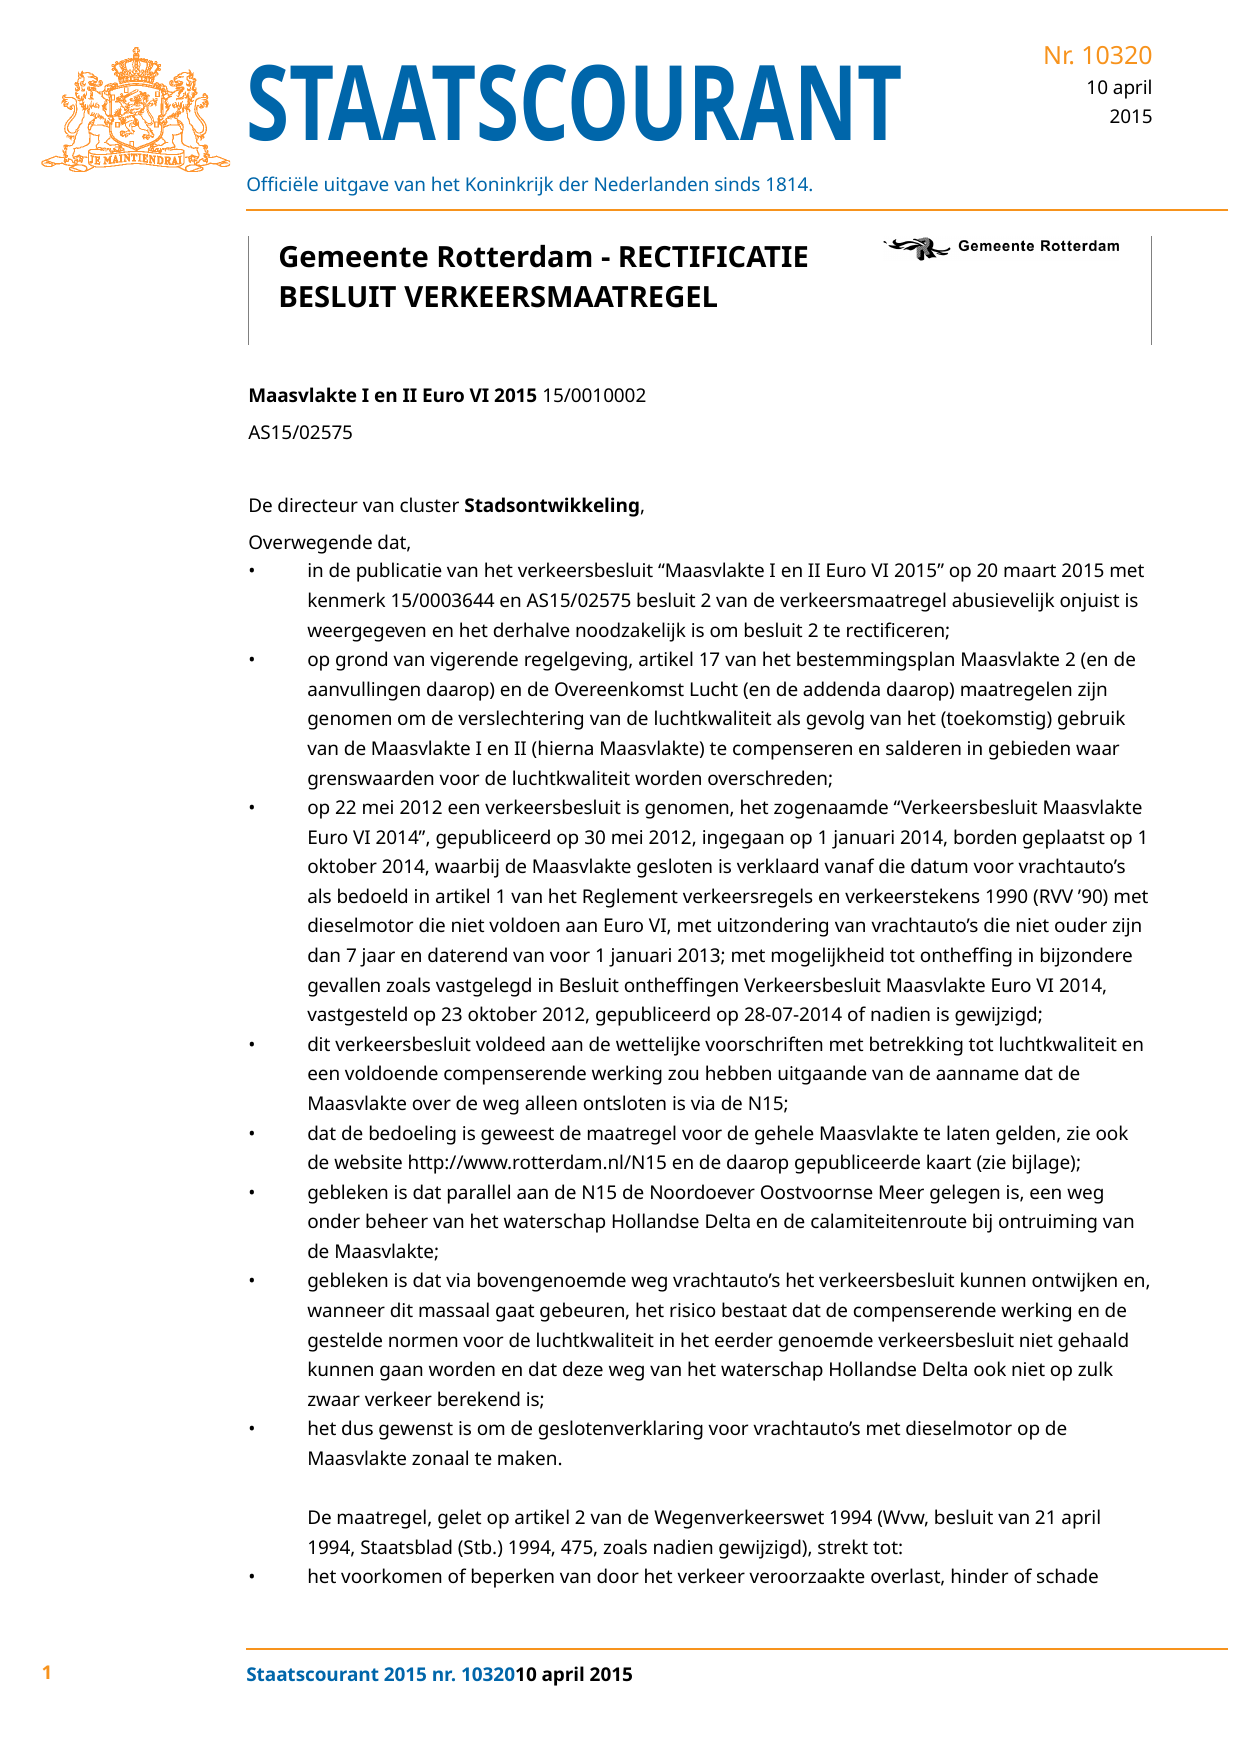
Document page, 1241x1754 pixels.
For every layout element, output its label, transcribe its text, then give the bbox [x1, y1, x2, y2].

list in de publicatie van het verkeersbesluit “Maasvlakte I en II Euro VI 2015” op 20 maart 2015 met kenmerk 15/0003644 en AS15/02575 besluit 2 van de verkeersmaatregel abusievelijk onjuist is weergegeven en het derhalve noodzakelijk is om besluit 2 te rectificeren; [248, 558, 1152, 642]
table_header Gemeente Rotterdam - RECTIFICATIE BESLUIT VERKEERSMAATREGEL [249, 236, 850, 345]
picture [882, 236, 1119, 261]
list De maatregel, gelet op artikel 2 van de Wegenverkeerswet 1994 (Wvw, besluit van 21 april 1994, Staatsblad (Stb.) 1994, 475, zoals nadien gewijzigd), strekt tot: [248, 1504, 1152, 1559]
text Overwegende dat, [248, 529, 1152, 555]
list het dus gewenst is om de geslotenverklaring voor vrachtauto’s met dieselmotor op de Maasvlakte zonaal te maken. [248, 1416, 1152, 1471]
list gebleken is dat parallel aan de N15 de Noordoever Oostvoornse Meer gelegen is, een weg onder beheer van het waterschap Hollandse Delta en de calamiteitenroute bij ontruiming van de Maasvlakte; [248, 1179, 1152, 1264]
list op 22 mei 2012 een verkeersbesluit is genomen, het zogenaamde “Verkeersbesluit Maasvlakte Euro VI 2014”, gepubliceerd op 30 mei 2012, ingegaan op 1 januari 2014, borden geplaatst op 1 oktober 2014, waarbij de Maasvlakte gesloten is verklaard vanaf die datum voor vrachtauto’s als bedoeld in artikel 1 van het Reglement verkeersregels en verkeerstekens 1990 (RVV ’90) met dieselmotor die niet voldoen aan Euro VI, met uitzondering van vrachtauto’s die niet ouder zijn dan 7 jaar en daterend van voor 1 januari 2013; met mogelijkheid tot ontheffing in bijzondere gevallen zoals vastgelegd in Besluit ontheffingen Verkeersbesluit Maasvlakte Euro VI 2014, vastgesteld op 23 oktober 2012, gepubliceerd op 28-07-2014 of nadien is gewijzigd; [248, 794, 1152, 1027]
text De directeur van cluster Stadsontwikkeling, [248, 493, 1152, 518]
text Maasvlakte I en II Euro VI 2015 15/0010002 [248, 383, 1152, 408]
table_header [850, 236, 1151, 345]
list het voorkomen of beperken van door het verkeer veroorzaakte overlast, hinder of schade [248, 1563, 1152, 1589]
list gebleken is dat via bovengenoemde weg vrachtauto’s het verkeersbesluit kunnen ontwijken en, wanneer dit massaal gaat gebeuren, het risico bestaat dat de compenserende werking en de gestelde normen voor de luchtkwaliteit in het eerder genoemde verkeersbesluit niet gehaald kunnen gaan worden en dat deze weg van het waterschap Hollandse Delta ook niet op zulk zwaar verkeer berekend is; [248, 1268, 1152, 1412]
list op grond van vigerende regelgeving, artikel 17 van het bestemmingsplan Maasvlakte 2 (en de aanvullingen daarop) en de Overeenkomst Lucht (en de addenda daarop) maatregelen zijn genomen om de verslechtering van de luchtkwaliteit als gevolg van het (toekomstig) gebruik van de Maasvlakte I en II (hierna Maasvlakte) te compenseren en salderen in gebieden waar grenswaarden voor de luchtkwaliteit worden overschreden; [248, 646, 1152, 790]
text AS15/02575 [248, 419, 1152, 445]
list dit verkeersbesluit voldeed aan de wettelijke voorschriften met betrekking tot luchtkwaliteit en een voldoende compenserende werking zou hebben uitgaande van de aanname dat de Maasvlakte over de weg alleen ontsloten is via de N15; [248, 1031, 1152, 1116]
picture [41, 47, 231, 172]
list dat de bedoeling is geweest de maatregel voor de gehele Maasvlakte te laten gelden, zie ook de website http://www.rotterdam.nl/N15 en de daarop gepubliceerde kaart (zie bijlage); [248, 1120, 1152, 1175]
